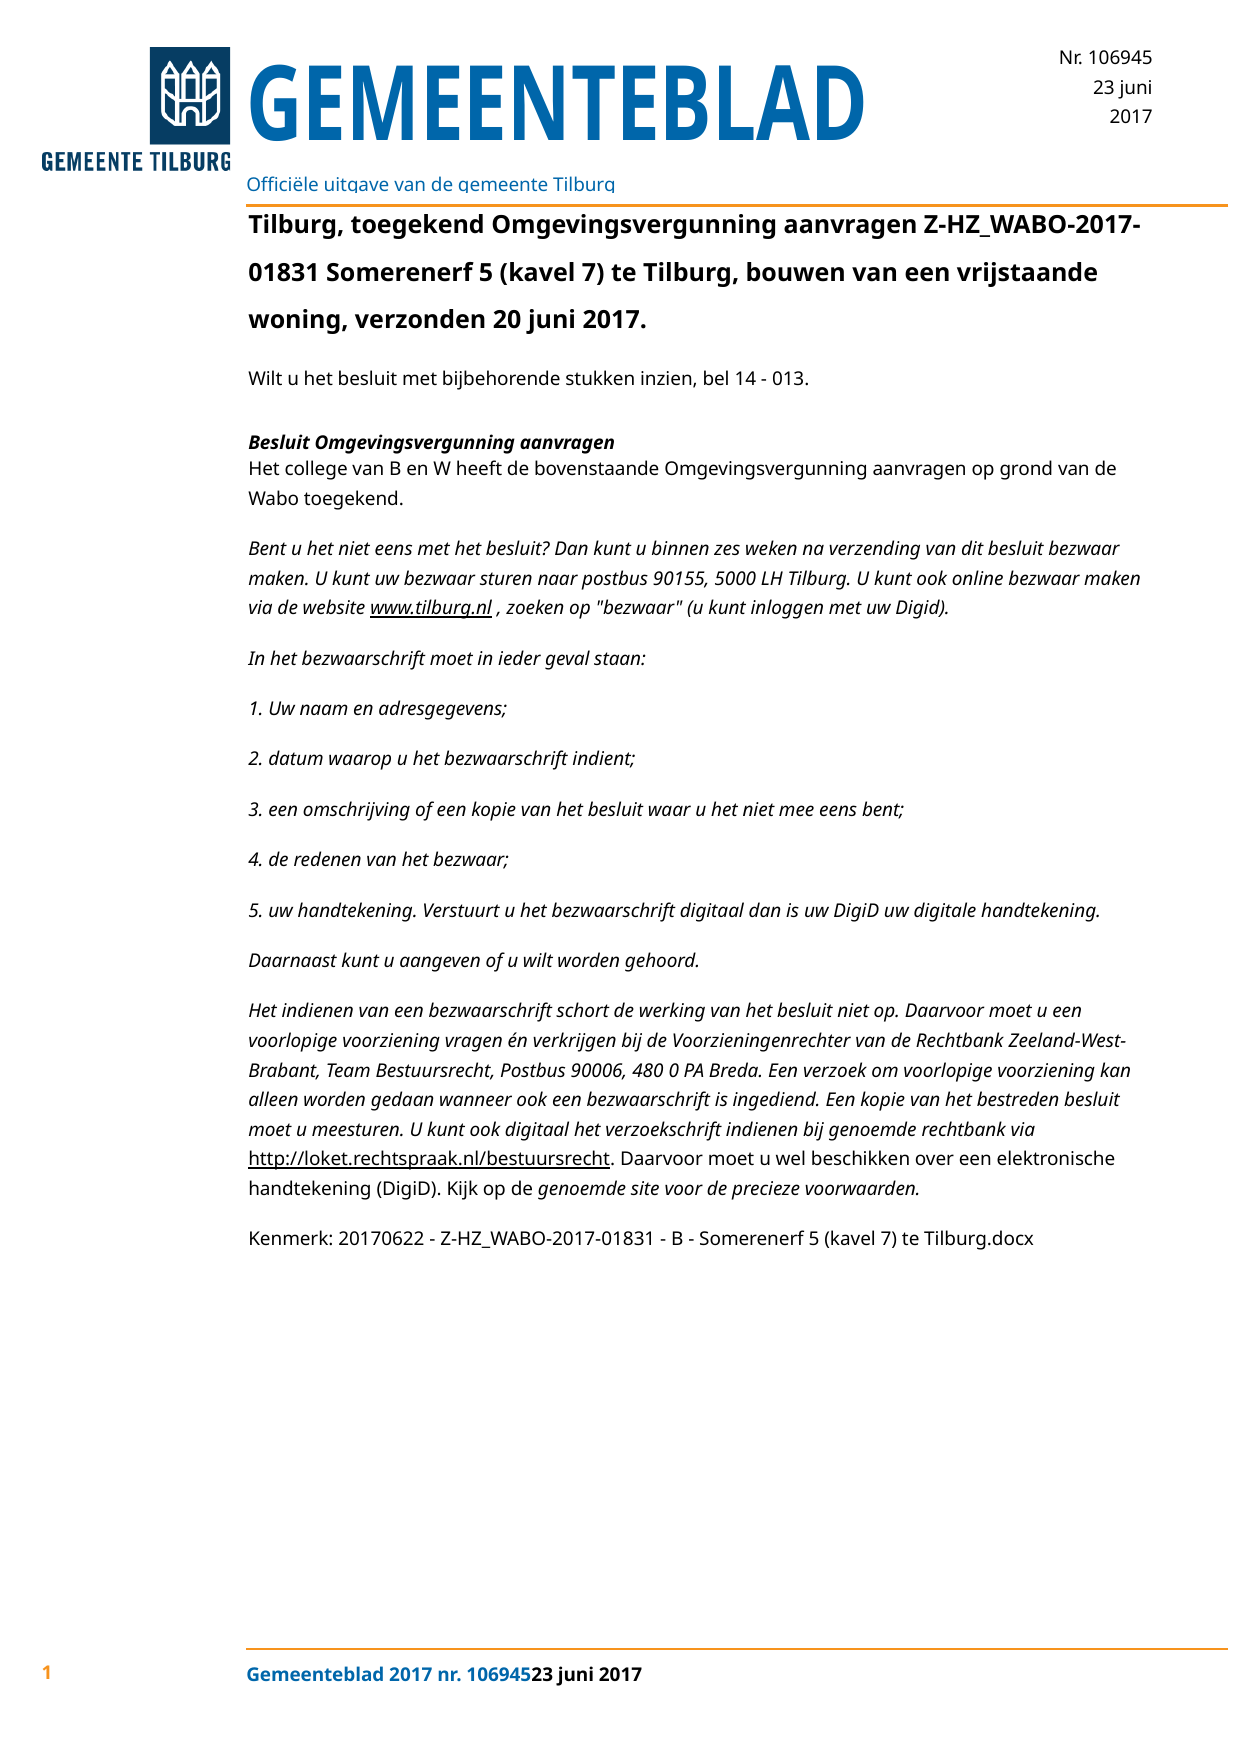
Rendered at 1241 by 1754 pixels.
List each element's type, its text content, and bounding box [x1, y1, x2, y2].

text 1. Uw naam en adresgegevens; [248, 695, 1152, 721]
text Het college van B en W heeft de bovenstaande Omgevingsvergunning aanvragen op grond van de Wabo toegekend. [248, 455, 1152, 511]
text 2. datum waarop u het bezwaarschrift indient; [248, 746, 1152, 771]
text Wilt u het besluit met bijbehorende stukken inzien, bel 14 - 013. [248, 366, 1152, 391]
text Besluit Omgevingsvergunning aanvragen [248, 429, 1152, 455]
text 3. een omschrijving of een kopie van het besluit waar u het niet mee eens bent; [248, 796, 1152, 822]
picture [41, 47, 231, 172]
text Kenmerk: 20170622 - Z-HZ_WABO-2017-01831 - B - Somerenerf 5 (kavel 7) te Tilburg.docx [248, 1226, 1152, 1251]
text Het indienen van een bezwaarschrift schort de werking van het besluit niet op. Daarvoor moet u een voorlopige voorziening vragen én verkrijgen bij de Voorzieningenrechter van de Rechtbank Zeeland-West-Brabant, Team Bestuursrecht, Postbus 90006, 480 0 PA Breda. Een verzoek om voorlopige voorziening kan alleen worden gedaan wanneer ook een bezwaarschrift is ingediend. Een kopie van het bestreden besluit moet u meesturen. U kunt ook digitaal het verzoekschrift indienen bij genoemde rechtbank via http://loket.rechtspraak.nl/bestuursrecht. Daarvoor moet u wel beschikken over een elektronische handtekening (DigiD). Kijk op de genoemde site voor de precieze voorwaarden. [248, 998, 1152, 1201]
text Bent u het niet eens met het besluit? Dan kunt u binnen zes weken na verzending van dit besluit bezwaar maken. U kunt uw bezwaar sturen naar postbus 90155, 5000 LH Tilburg. U kunt ook online bezwaar maken via de website www.tilburg.nl , zoeken op "bezwaar" (u kunt inloggen met uw Digid). [248, 535, 1152, 620]
text Tilburg, toegekend Omgevingsvergunning aanvragen Z-HZ_WABO-2017-01831 Somerenerf 5 (kavel 7) te Tilburg, bouwen van een vrijstaande woning, verzonden 20 juni 2017. [248, 207, 1152, 336]
text Daarnaast kunt u aangeven of u wilt worden gehoord. [248, 947, 1152, 973]
text 4. de redenen van het bezwaar; [248, 846, 1152, 872]
text 5. uw handtekening. Verstuurt u het bezwaarschrift digitaal dan is uw DigiD uw digitale handtekening. [248, 897, 1152, 923]
text In het bezwaarschrift moet in ieder geval staan: [248, 645, 1152, 671]
